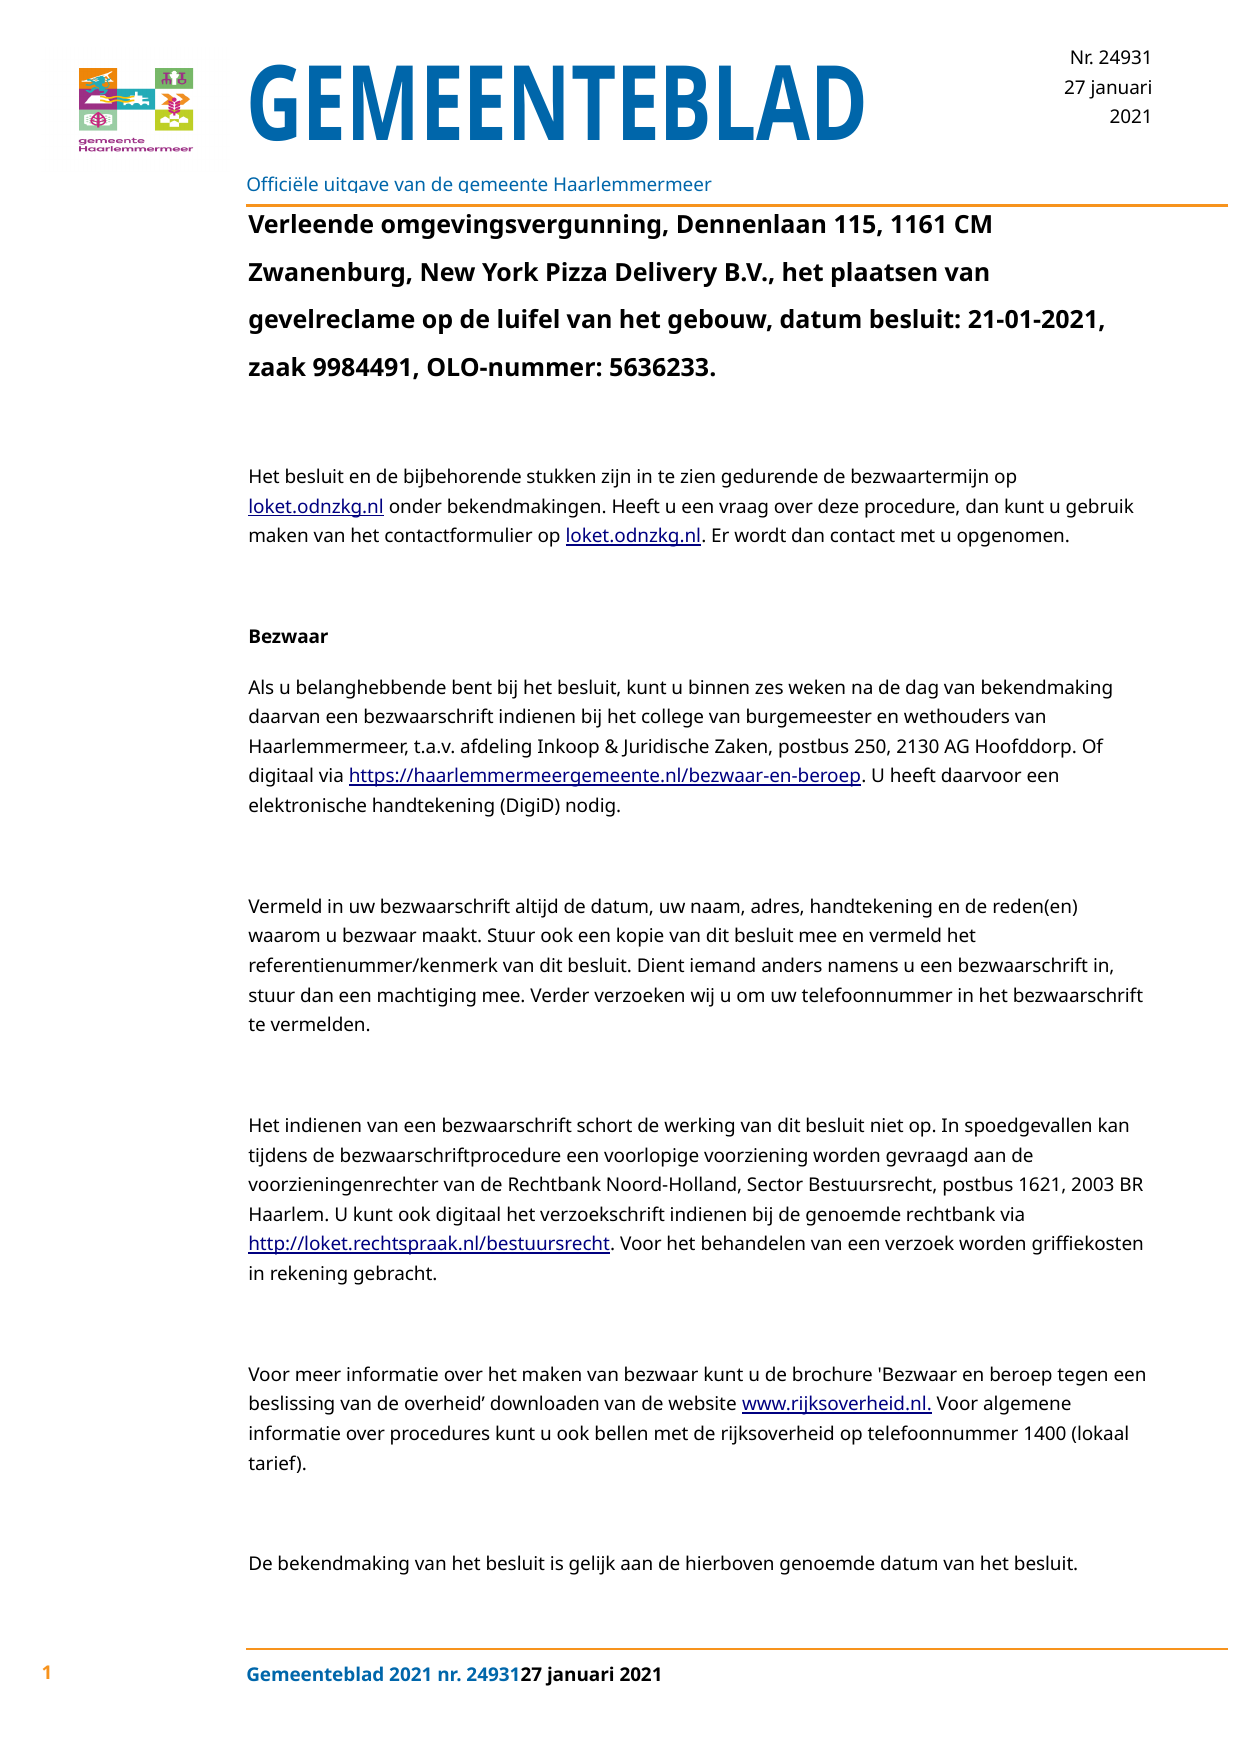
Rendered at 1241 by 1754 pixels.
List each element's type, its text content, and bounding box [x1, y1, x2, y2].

text Verleende omgevingsvergunning, Dennenlaan 115, 1161 CM Zwanenburg, New York Pizza Delivery B.V., het plaatsen van gevelreclame op de luifel van het gebouw, datum besluit: 21-01-2021, zaak 9984491, OLO-nummer: 5636233. [248, 207, 1152, 384]
text Het indienen van een bezwaarschrift schort de werking van dit besluit niet op. In spoedgevallen kan tijdens de bezwaarschriftprocedure een voorlopige voorziening worden gevraagd aan de voorzieningenrechter van de Rechtbank Noord-Holland, Sector Bestuursrecht, postbus 1621, 2003 BR Haarlem. U kunt ook digitaal het verzoekschrift indienen bij de genoemde rechtbank via http://loket.rechtspraak.nl/bestuursrecht. Voor het behandelen van een verzoek worden griffiekosten in rekening gebracht. [248, 1112, 1152, 1286]
picture [41, 47, 231, 172]
text Als u belanghebbende bent bij het besluit, kunt u binnen zes weken na de dag van bekendmaking daarvan een bezwaarschrift indienen bij het college van burgemeester en wethouders van Haarlemmermeer, t.a.v. afdeling Inkoop & Juridische Zaken, postbus 250, 2130 AG Hoofddorp. Of digitaal via https://haarlemmermeergemeente.nl/bezwaar-en-beroep. U heeft daarvoor een elektronische handtekening (DigiD) nodig. [248, 674, 1152, 818]
text Het besluit en de bijbehorende stukken zijn in te zien gedurende de bezwaartermijn op loket.odnzkg.nl onder bekendmakingen. Heeft u een vraag over deze procedure, dan kunt u gebruik maken van het contactformulier op loket.odnzkg.nl. Er wordt dan contact met u opgenomen. [248, 463, 1152, 548]
text Bezwaar [248, 623, 1152, 649]
text Voor meer informatie over het maken van bezwaar kunt u de brochure 'Bezwaar en beroep tegen een beslissing van de overheid’ downloaden van de website www.rijksoverheid.nl. Voor algemene informatie over procedures kunt u ook bellen met de rijksoverheid op telefoonnummer 1400 (lokaal tarief). [248, 1361, 1152, 1476]
text De bekendmaking van het besluit is gelijk aan de hierboven genoemde datum van het besluit. [248, 1551, 1152, 1576]
text Vermeld in uw bezwaarschrift altijd de datum, uw naam, adres, handtekening en de reden(en) waarom u bezwaar maakt. Stuur ook een kopie van dit besluit mee en vermeld het referentienummer/kenmerk van dit besluit. Dient iemand anders namens u een bezwaarschrift in, stuur dan een machtiging mee. Verder verzoeken wij u om uw telefoonnummer in het bezwaarschrift te vermelden. [248, 893, 1152, 1037]
